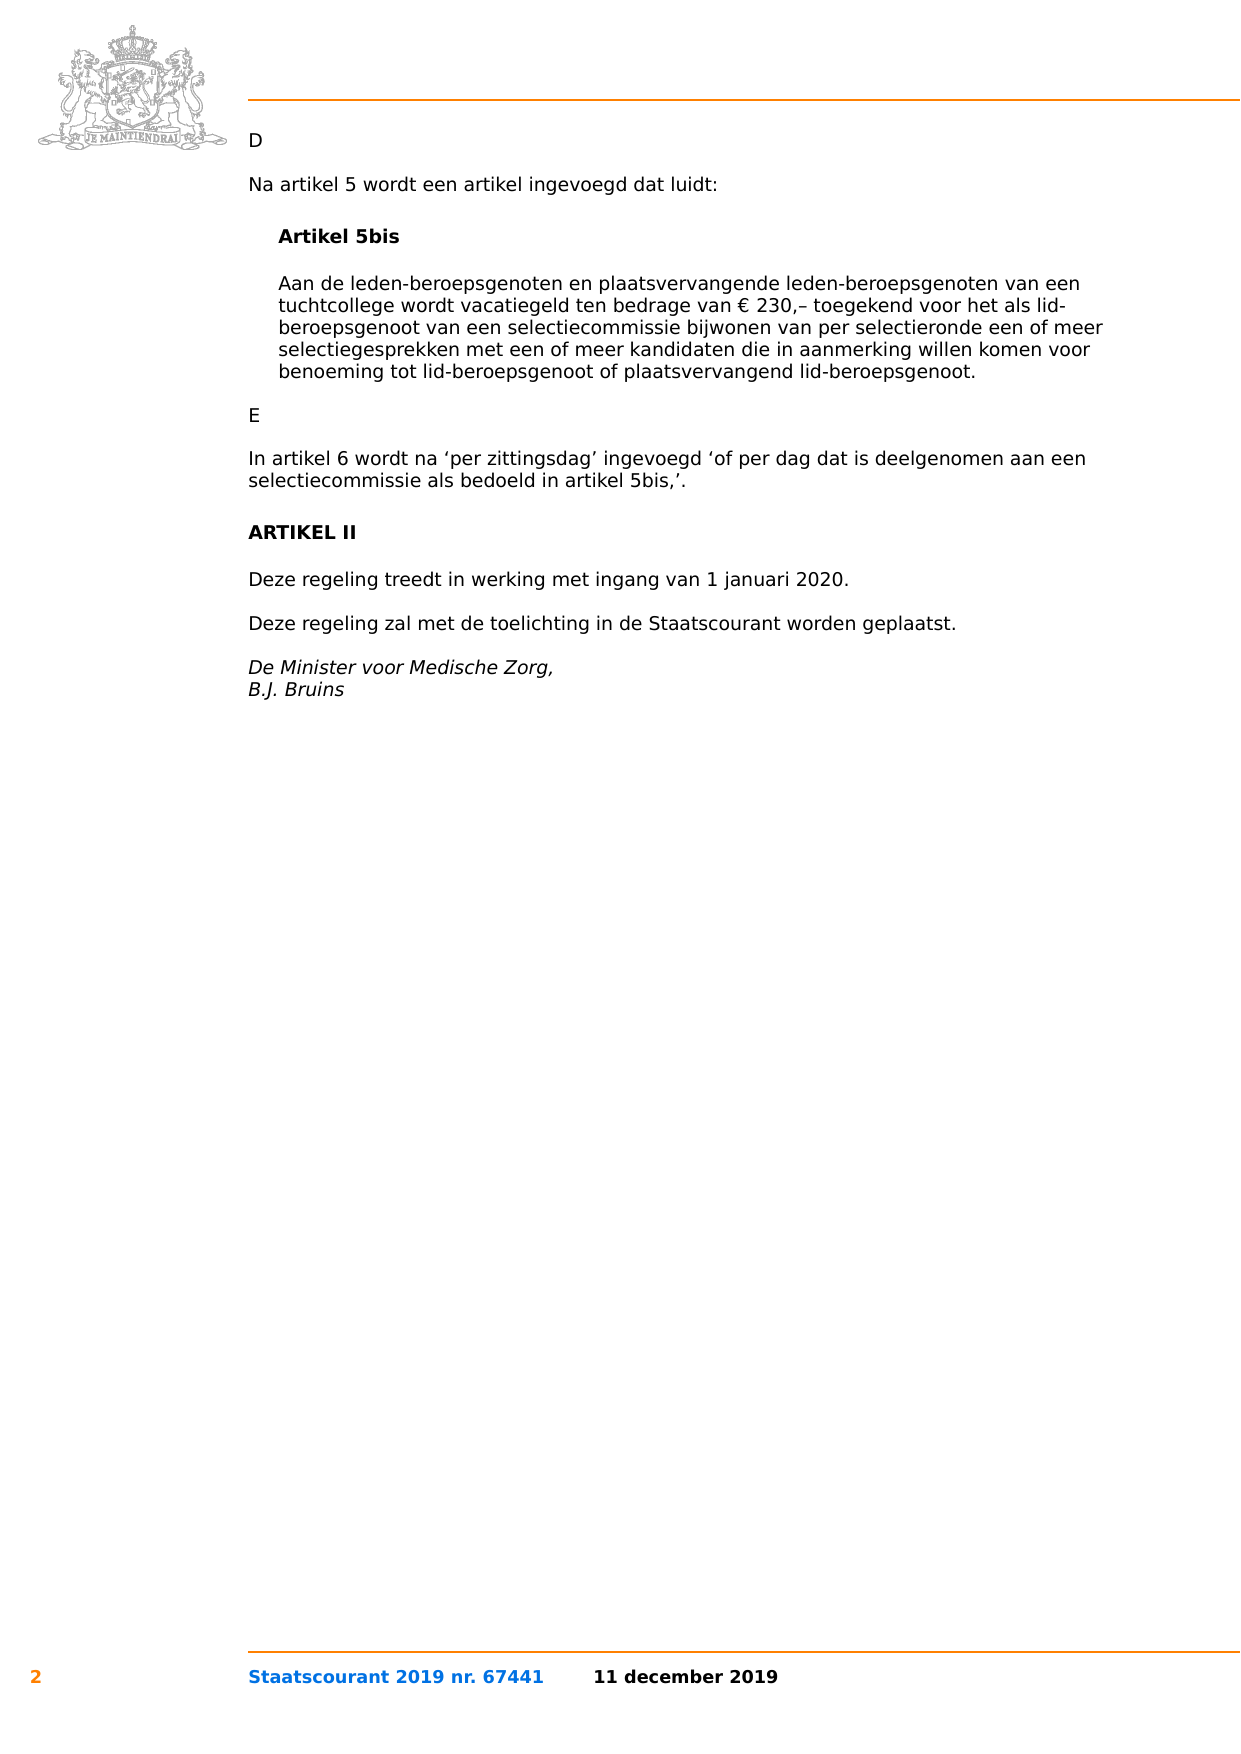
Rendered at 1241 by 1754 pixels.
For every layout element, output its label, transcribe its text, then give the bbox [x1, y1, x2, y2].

text Aan de leden-beroepsgenoten en plaatsvervangende leden-beroepsgenoten van een tuchtcollege wordt vacatiegeld ten bedrage van € 230,– toegekend voor het als lid-beroepsgenoot van een selectiecommissie bijwonen van per selectieronde een of meer selectiegesprekken met een of meer kandidaten die in aanmerking willen komen voor benoeming tot lid-beroepsgenoot of plaatsvervangend lid-beroepsgenoot. [278, 273, 1163, 383]
text E [248, 404, 1163, 426]
text Deze regeling treedt in werking met ingang van 1 januari 2020. [248, 569, 1163, 591]
picture [38, 25, 227, 150]
text D [248, 130, 1163, 152]
subtitle Artikel 5bis [278, 226, 1163, 248]
text Deze regeling zal met de toelichting in de Staatscourant worden geplaatst. [248, 613, 1163, 635]
text In artikel 6 wordt na ‘per zittingsdag’ ingevoegd ‘of per dag dat is deelgenomen aan een selectiecommissie als bedoeld in artikel 5bis,’. [248, 448, 1163, 492]
subtitle ARTIKEL II [248, 522, 1163, 544]
text Na artikel 5 wordt een artikel ingevoegd dat luidt: [248, 174, 1163, 196]
text De Minister voor Medische Zorg, B.J. Bruins [248, 657, 1163, 701]
